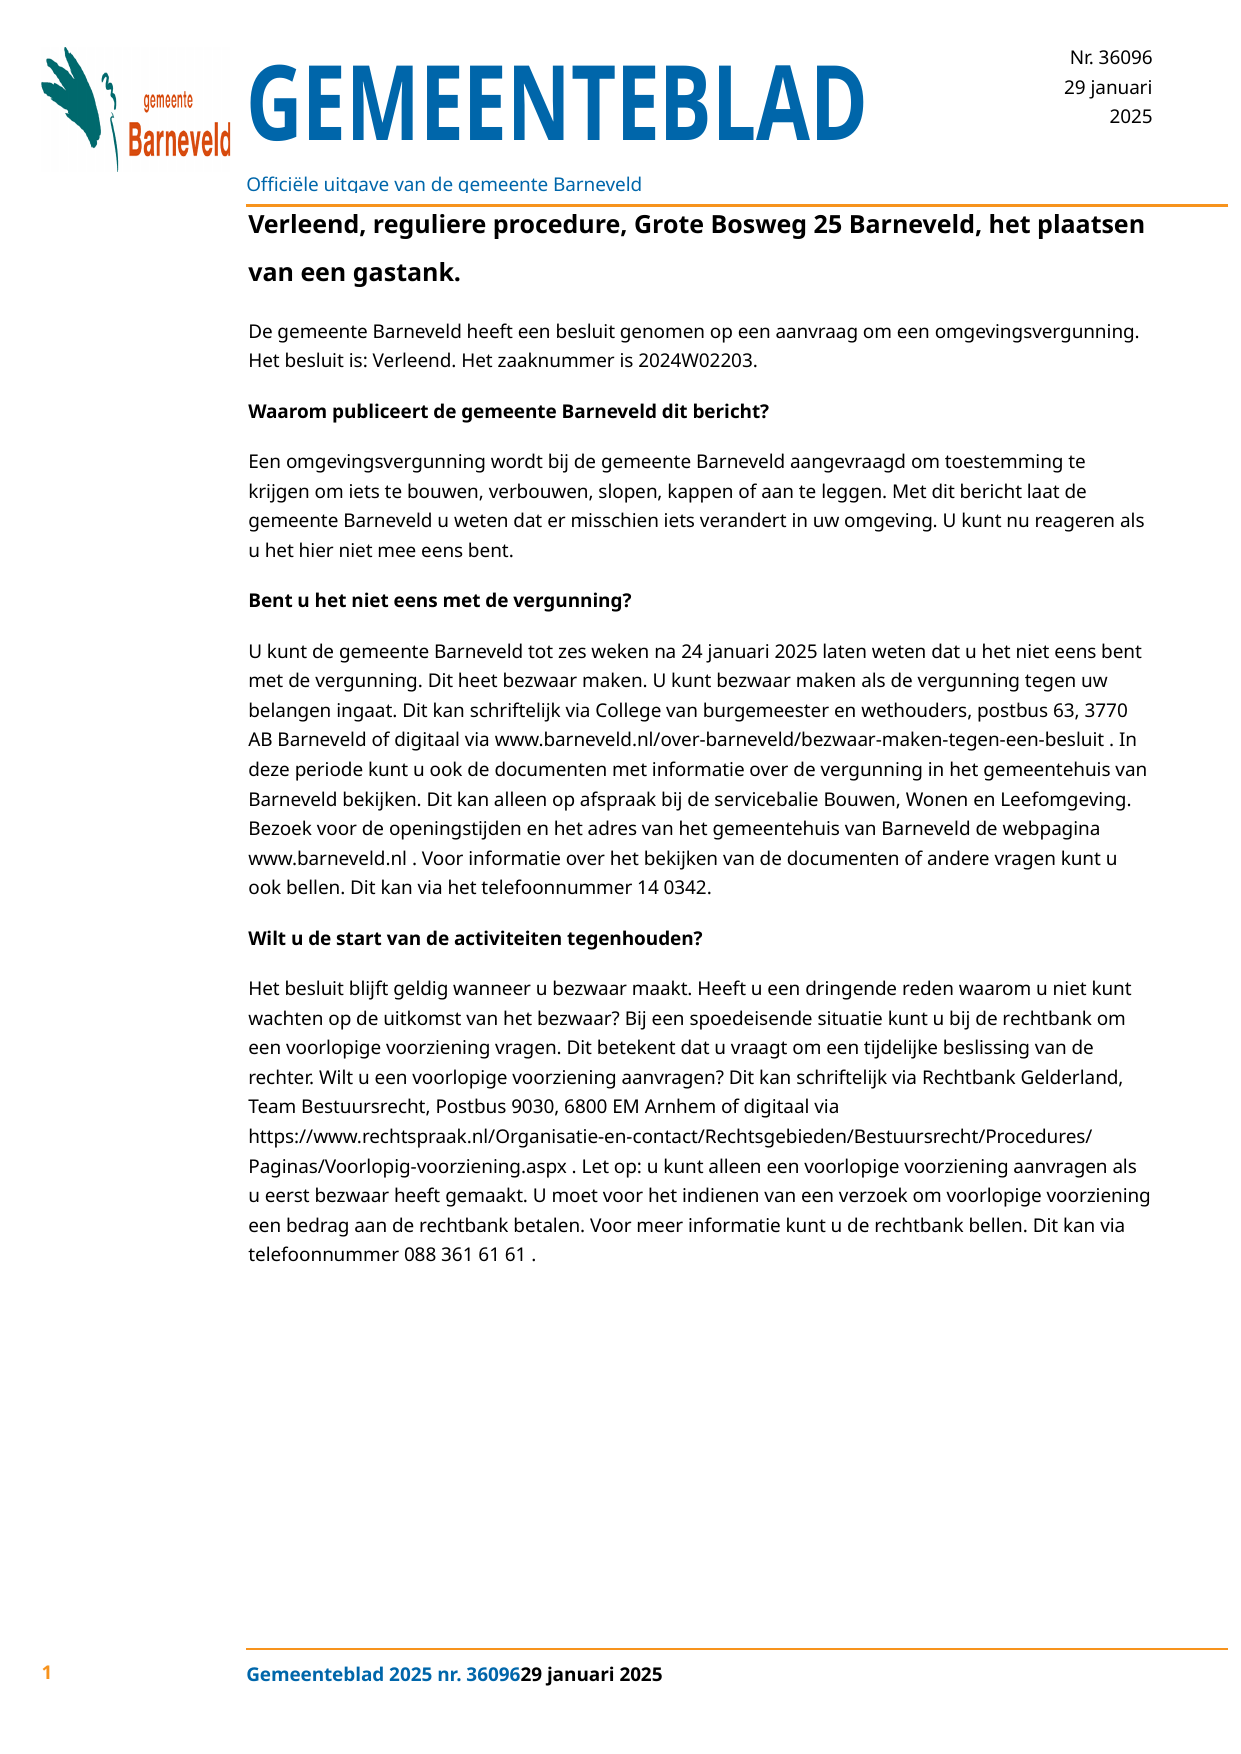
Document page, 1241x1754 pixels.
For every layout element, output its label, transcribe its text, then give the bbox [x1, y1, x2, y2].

text De gemeente Barneveld heeft een besluit genomen op een aanvraag om een omgevingsvergunning. Het besluit is: Verleend. Het zaaknummer is 2024W02203. [248, 318, 1152, 373]
picture [41, 47, 231, 172]
text Wilt u de start van de activiteiten tegenhouden? [248, 925, 1152, 951]
text Een omgevingsvergunning wordt bij de gemeente Barneveld aangevraagd om toestemming te krijgen om iets te bouwen, verbouwen, slopen, kappen of aan te leggen. Met dit bericht laat de gemeente Barneveld u weten dat er misschien iets verandert in uw omgeving. U kunt nu reageren als u het hier niet mee eens bent. [248, 448, 1152, 563]
text Verleend, reguliere procedure, Grote Bosweg 25 Barneveld, het plaatsen van een gastank. [248, 207, 1152, 288]
text U kunt de gemeente Barneveld tot zes weken na 24 januari 2025 laten weten dat u het niet eens bent met de vergunning. Dit heet bezwaar maken. U kunt bezwaar maken als de vergunning tegen uw belangen ingaat. Dit kan schriftelijk via College van burgemeester en wethouders, postbus 63, 3770 AB Barneveld of digitaal via www.barneveld.nl/over-barneveld/bezwaar-maken-tegen-een-besluit . In deze periode kunt u ook de documenten met informatie over de vergunning in het gemeentehuis van Barneveld bekijken. Dit kan alleen op afspraak bij de servicebalie Bouwen, Wonen en Leefomgeving. Bezoek voor de openingstijden en het adres van het gemeentehuis van Barneveld de webpagina www.barneveld.nl . Voor informatie over het bekijken van de documenten of andere vragen kunt u ook bellen. Dit kan via het telefoonnummer 14 0342. [248, 638, 1152, 900]
text Het besluit blijft geldig wanneer u bezwaar maakt. Heeft u een dringende reden waarom u niet kunt wachten op de uitkomst van het bezwaar? Bij een spoedeisende situatie kunt u bij de rechtbank om een voorlopige voorziening vragen. Dit betekent dat u vraagt om een tijdelijke beslissing van de rechter. Wilt u een voorlopige voorziening aanvragen? Dit kan schriftelijk via Rechtbank Gelderland, Team Bestuursrecht, Postbus 9030, 6800 EM Arnhem of digitaal via https://www.rechtspraak.nl/Organisatie-en-contact/Rechtsgebieden/Bestuursrecht/Procedures/Paginas/Voorlopig-voorziening.aspx . Let op: u kunt alleen een voorlopige voorziening aanvragen als u eerst bezwaar heeft gemaakt. U moet voor het indienen van een verzoek om voorlopige voorziening een bedrag aan de rechtbank betalen. Voor meer informatie kunt u de rechtbank bellen. Dit kan via telefoonnummer 088 361 61 61 . [248, 975, 1152, 1267]
text Bent u het niet eens met de vergunning? [248, 587, 1152, 613]
text Waarom publiceert de gemeente Barneveld dit bericht? [248, 398, 1152, 424]
